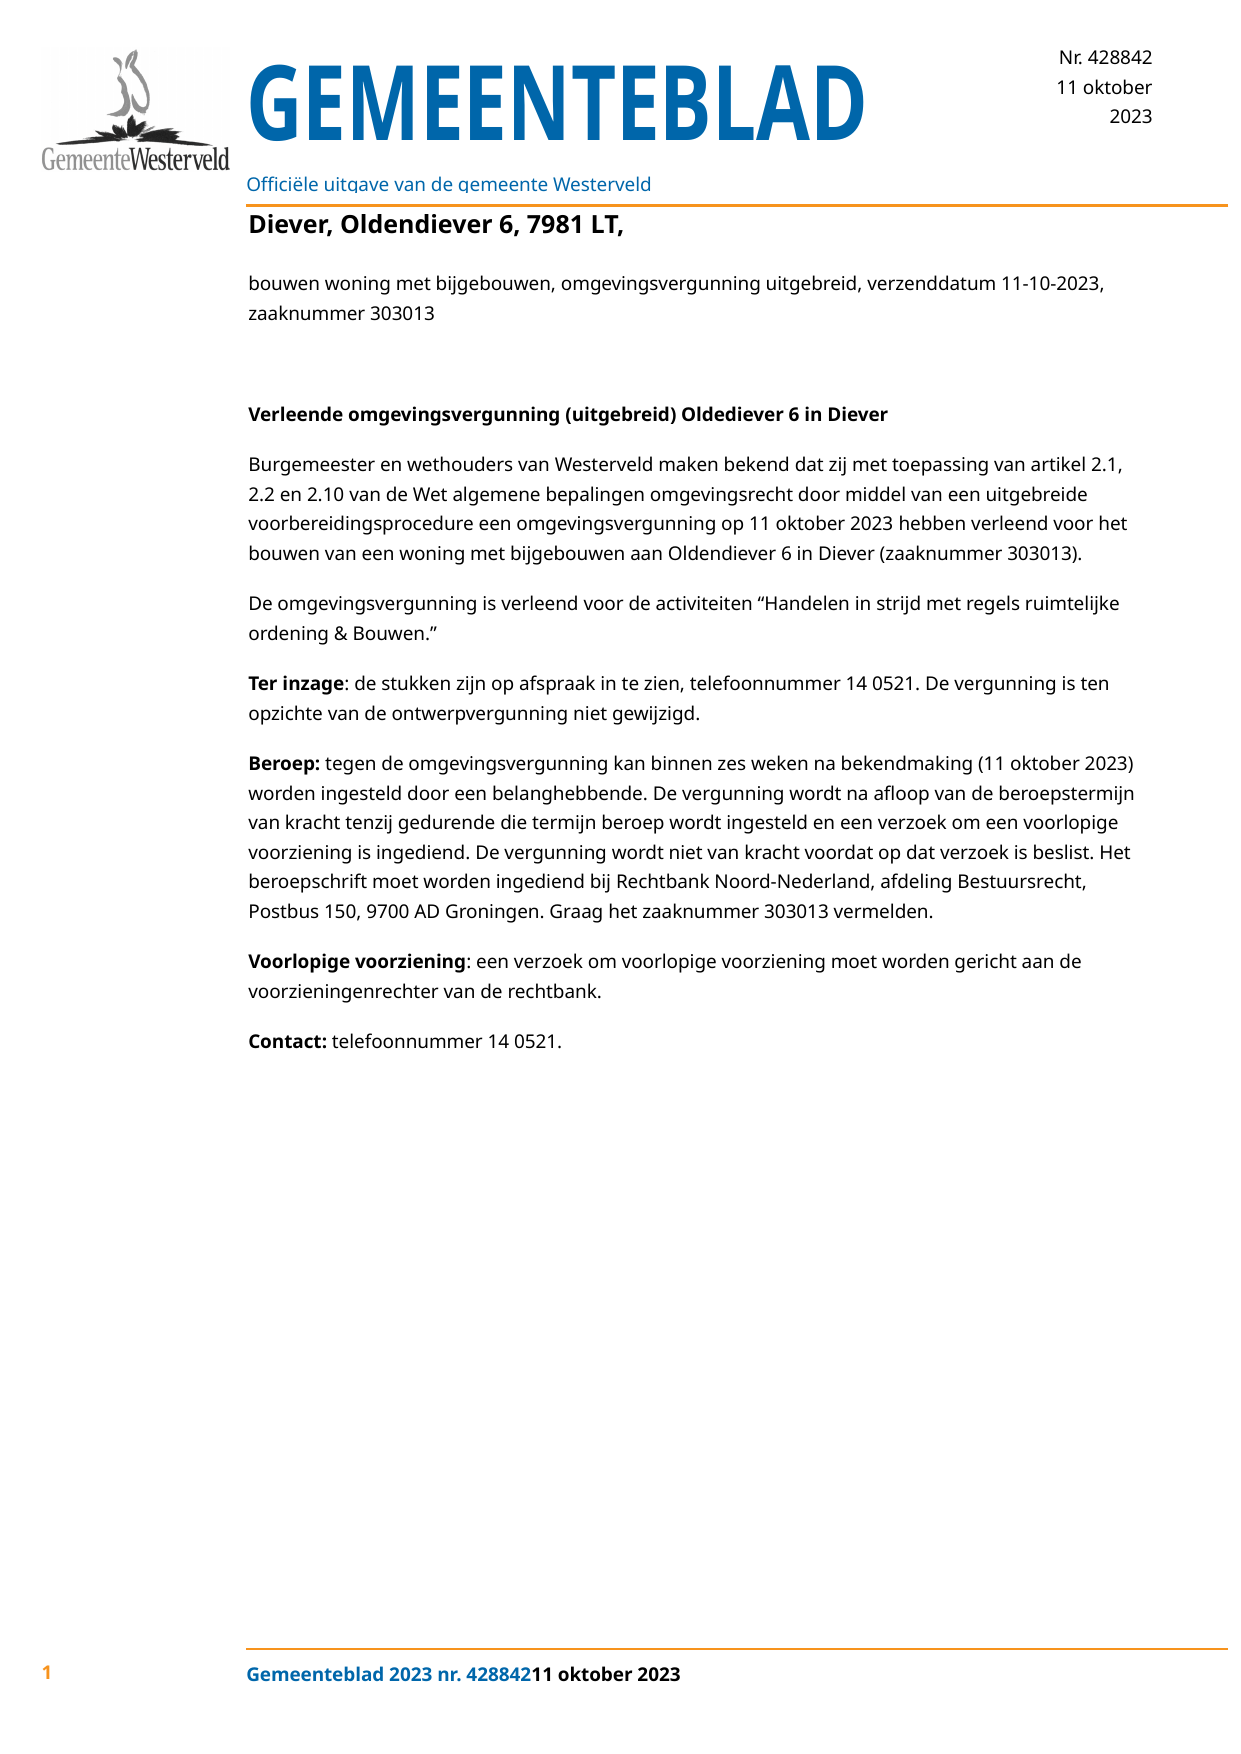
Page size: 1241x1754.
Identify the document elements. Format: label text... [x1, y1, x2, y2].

text Ter inzage: de stukken zijn op afspraak in te zien, telefoonnummer 14 0521. De vergunning is ten opzichte van de ontwerpvergunning niet gewijzigd. [248, 670, 1152, 726]
text Burgemeester en wethouders van Westerveld maken bekend dat zij met toepassing van artikel 2.1, 2.2 en 2.10 van de Wet algemene bepalingen omgevingsrecht door middel van een uitgebreide voorbereidingsprocedure een omgevingsvergunning op 11 oktober 2023 hebben verleend voor het bouwen van een woning met bijgebouwen aan Oldendiever 6 in Diever (zaaknummer 303013). [248, 451, 1152, 566]
picture [41, 47, 231, 172]
text bouwen woning met bijgebouwen, omgevingsvergunning uitgebreid, verzenddatum 11-10-2023, zaaknummer 303013 [248, 270, 1152, 326]
text Verleende omgevingsvergunning (uitgebreid) Oldediever 6 in Diever [248, 401, 1152, 426]
text Voorlopige voorziening: een verzoek om voorlopige voorziening moet worden gericht aan de voorzieningenrechter van de rechtbank. [248, 949, 1152, 1004]
text De omgevingsvergunning is verleend voor de activiteiten “Handelen in strijd met regels ruimtelijke ordening & Bouwen.” [248, 590, 1152, 646]
text Contact: telefoonnummer 14 0521. [248, 1029, 1152, 1054]
text Diever, Oldendiever 6, 7981 LT, [248, 207, 1152, 241]
text Beroep: tegen de omgevingsvergunning kan binnen zes weken na bekendmaking (11 oktober 2023) worden ingesteld door een belanghebbende. De vergunning wordt na afloop van de beroepstermijn van kracht tenzij gedurende die termijn beroep wordt ingesteld en een verzoek om een voorlopige voorziening is ingediend. De vergunning wordt niet van kracht voordat op dat verzoek is beslist. Het beroepschrift moet worden ingediend bij Rechtbank Noord-Nederland, afdeling Bestuursrecht, Postbus 150, 9700 AD Groningen. Graag het zaaknummer 303013 vermelden. [248, 750, 1152, 924]
